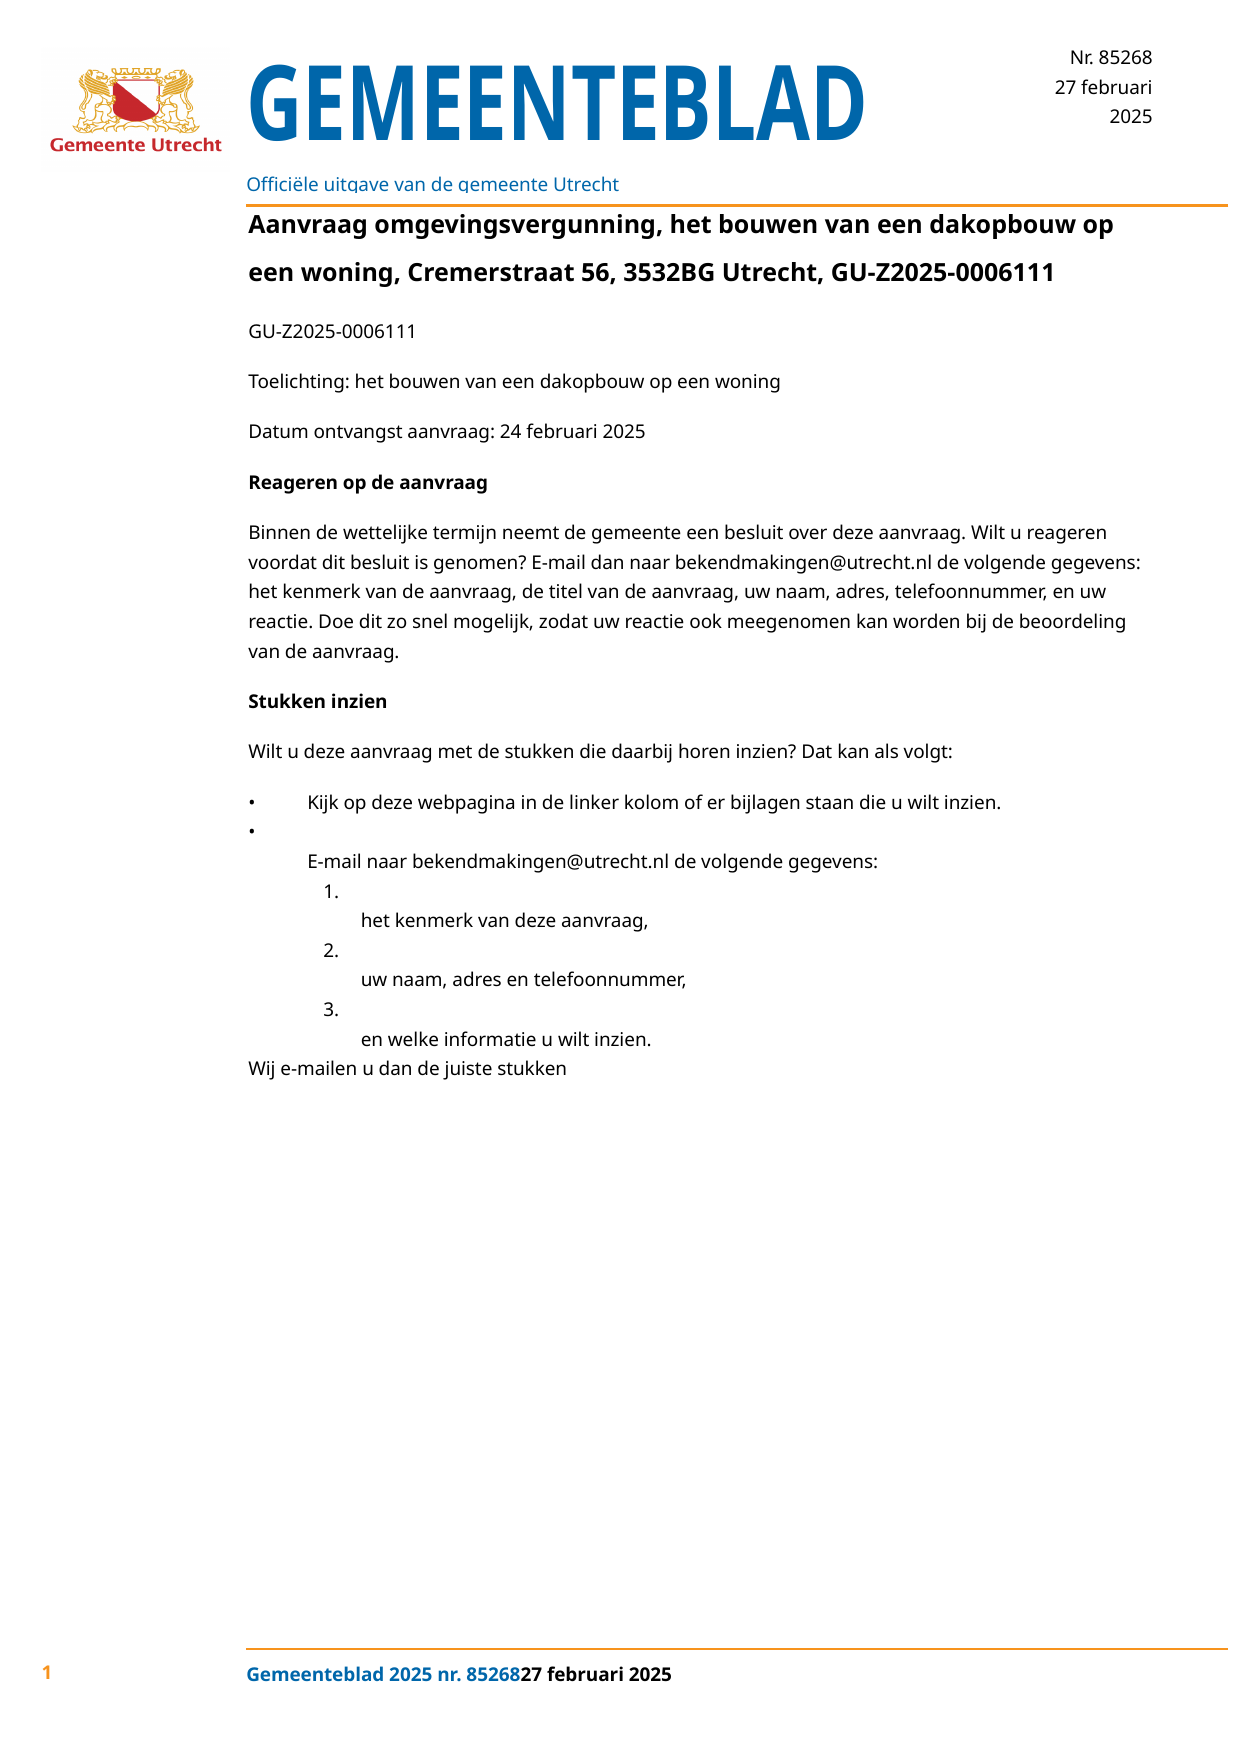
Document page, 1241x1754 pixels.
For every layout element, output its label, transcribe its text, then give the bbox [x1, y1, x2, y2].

text Stukken inzien [248, 688, 1152, 714]
list uw naam, adres en telefoonnummer, [323, 967, 1152, 992]
text Wilt u deze aanvraag met de stukken die daarbij horen inzien? Dat kan als volgt: [248, 739, 1152, 764]
text Datum ontvangst aanvraag: 24 februari 2025 [248, 419, 1152, 444]
text GU-Z2025-0006111 [248, 318, 1152, 344]
text Binnen de wettelijke termijn neemt de gemeente een besluit over deze aanvraag. Wilt u reageren voordat dit besluit is genomen? E-mail dan naar bekendmakingen@utrecht.nl de volgende gegevens: het kenmerk van de aanvraag, de titel van de aanvraag, uw naam, adres, telefoonnummer, en uw reactie. Doe dit zo snel mogelijk, zodat uw reactie ook meegenomen kan worden bij de beoordeling van de aanvraag. [248, 519, 1152, 664]
list en welke informatie u wilt inzien. [323, 1026, 1152, 1052]
text Wij e-mailen u dan de juiste stukken [248, 1055, 1152, 1081]
text Toelichting: het bouwen van een dakopbouw op een woning [248, 368, 1152, 394]
list Kijk op deze webpagina in de linker kolom of er bijlagen staan die u wilt inzien. [248, 789, 1152, 815]
text Reageren op de aanvraag [248, 469, 1152, 495]
picture [41, 47, 231, 172]
list het kenmerk van deze aanvraag, [323, 907, 1152, 933]
list E-mail naar bekendmakingen@utrecht.nl de volgende gegevens: [248, 848, 1152, 874]
text Aanvraag omgevingsvergunning, het bouwen van een dakopbouw op een woning, Cremerstraat 56, 3532BG Utrecht, GU-Z2025-0006111 [248, 207, 1152, 288]
